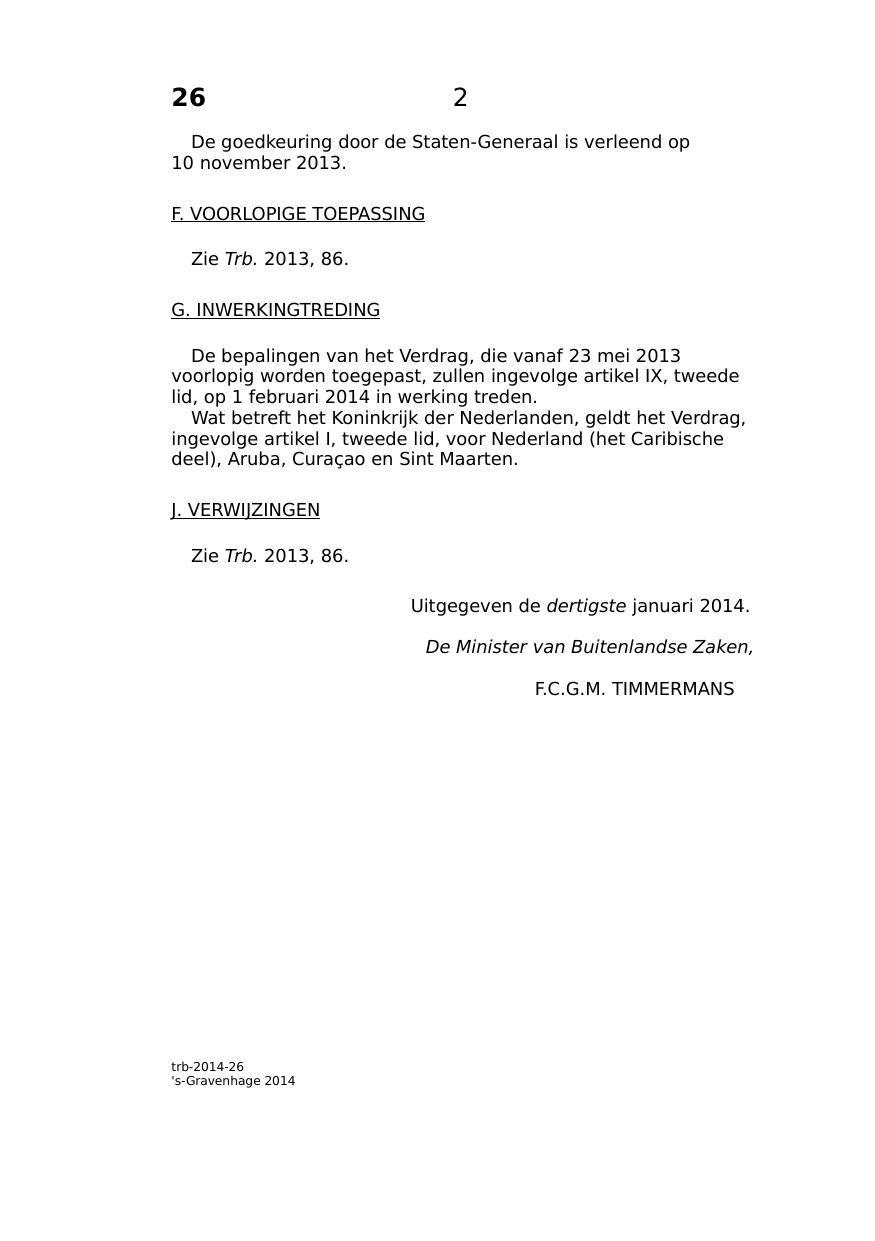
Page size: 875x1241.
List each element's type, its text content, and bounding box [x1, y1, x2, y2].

subtitle J. VERWIJZINGEN [171, 500, 756, 521]
text Zie Trb. 2013, 86. [171, 249, 756, 270]
subtitle F. VOORLOPIGE TOEPASSING [171, 203, 756, 224]
text De bepalingen van het Verdrag, die vanaf 23 mei 2013 voorlopig worden toegepast, zullen ingevolge artikel IX, tweede lid, op 1 februari 2014 in werking treden. [171, 346, 756, 408]
text 's-Gravenhage 2014 [171, 1074, 405, 1088]
text Zie Trb. 2013, 86. [171, 546, 756, 566]
text Uitgegeven de dertigste januari 2014. [171, 596, 756, 617]
subtitle G. INWERKINGTREDING [171, 300, 756, 321]
text Wat betreft het Koninkrijk der Nederlanden, geldt het Verdrag, ingevolge artikel I, tweede lid, voor Nederland (het Caribische deel), Aruba, Curaçao en Sint Maarten. [171, 408, 756, 470]
text De goedkeuring door de Staten-Generaal is verleend op 10 november 2013. [171, 132, 756, 173]
text De Minister van Buitenlandse Zaken, F.C.G.M. TIMMERMANS [171, 637, 756, 699]
text trb-2014-26 [171, 1060, 405, 1074]
